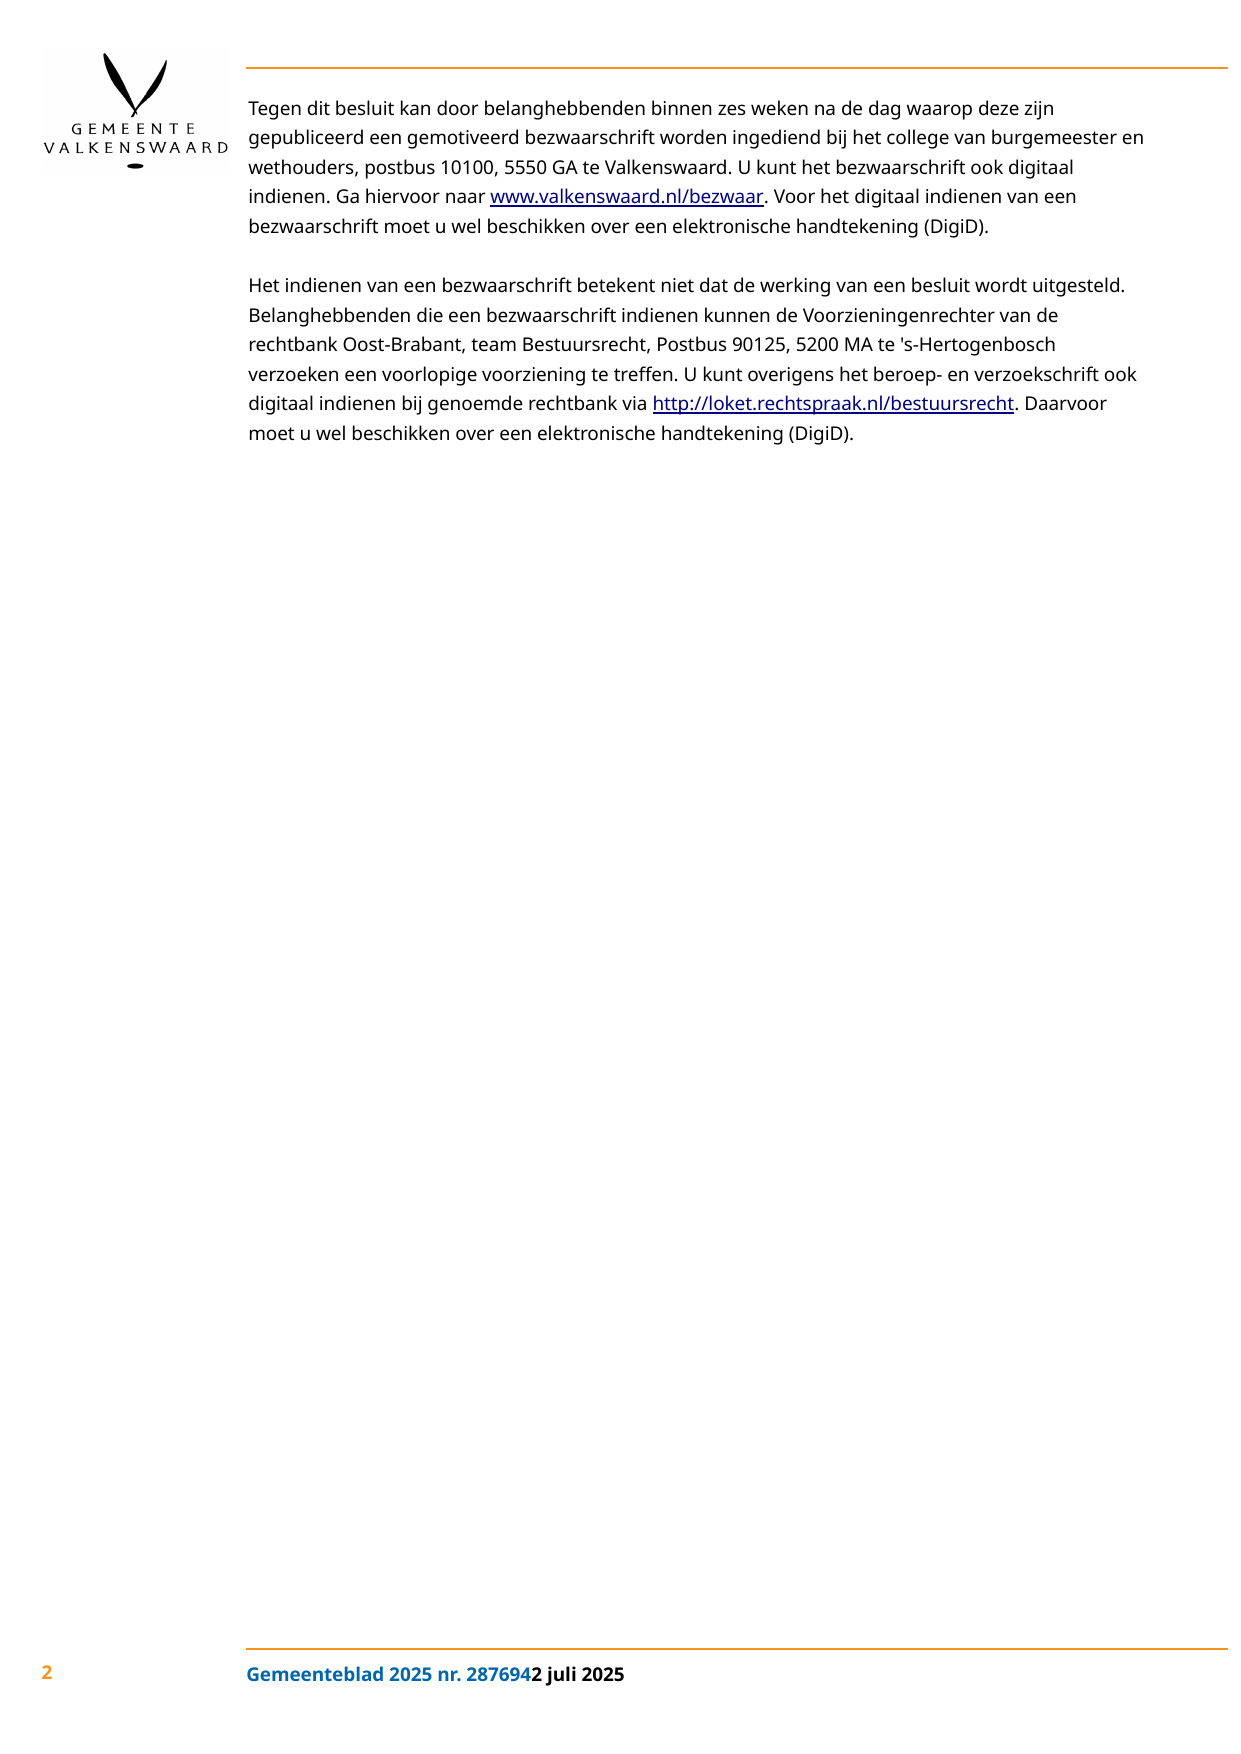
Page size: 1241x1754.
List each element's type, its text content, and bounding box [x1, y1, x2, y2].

picture [41, 47, 231, 172]
text Het indienen van een bezwaarschrift betekent niet dat de werking van een besluit wordt uitgesteld. Belanghebbenden die een bezwaarschrift indienen kunnen de Voorzieningenrechter van de rechtbank Oost-Brabant, team Bestuursrecht, Postbus 90125, 5200 MA te 's-Hertogenbosch verzoeken een voorlopige voorziening te treffen. U kunt overigens het beroep- en verzoekschrift ook digitaal indienen bij genoemde rechtbank via http://loket.rechtspraak.nl/bestuursrecht. Daarvoor moet u wel beschikken over een elektronische handtekening (DigiD). [248, 272, 1152, 446]
text Tegen dit besluit kan door belanghebbenden binnen zes weken na de dag waarop deze zijn gepubliceerd een gemotiveerd bezwaarschrift worden ingediend bij het college van burgemeester en wethouders, postbus 10100, 5550 GA te Valkenswaard. U kunt het bezwaarschrift ook digitaal indienen. Ga hiervoor naar www.valkenswaard.nl/bezwaar. Voor het digitaal indienen van een bezwaarschrift moet u wel beschikken over een elektronische handtekening (DigiD). [248, 95, 1152, 239]
